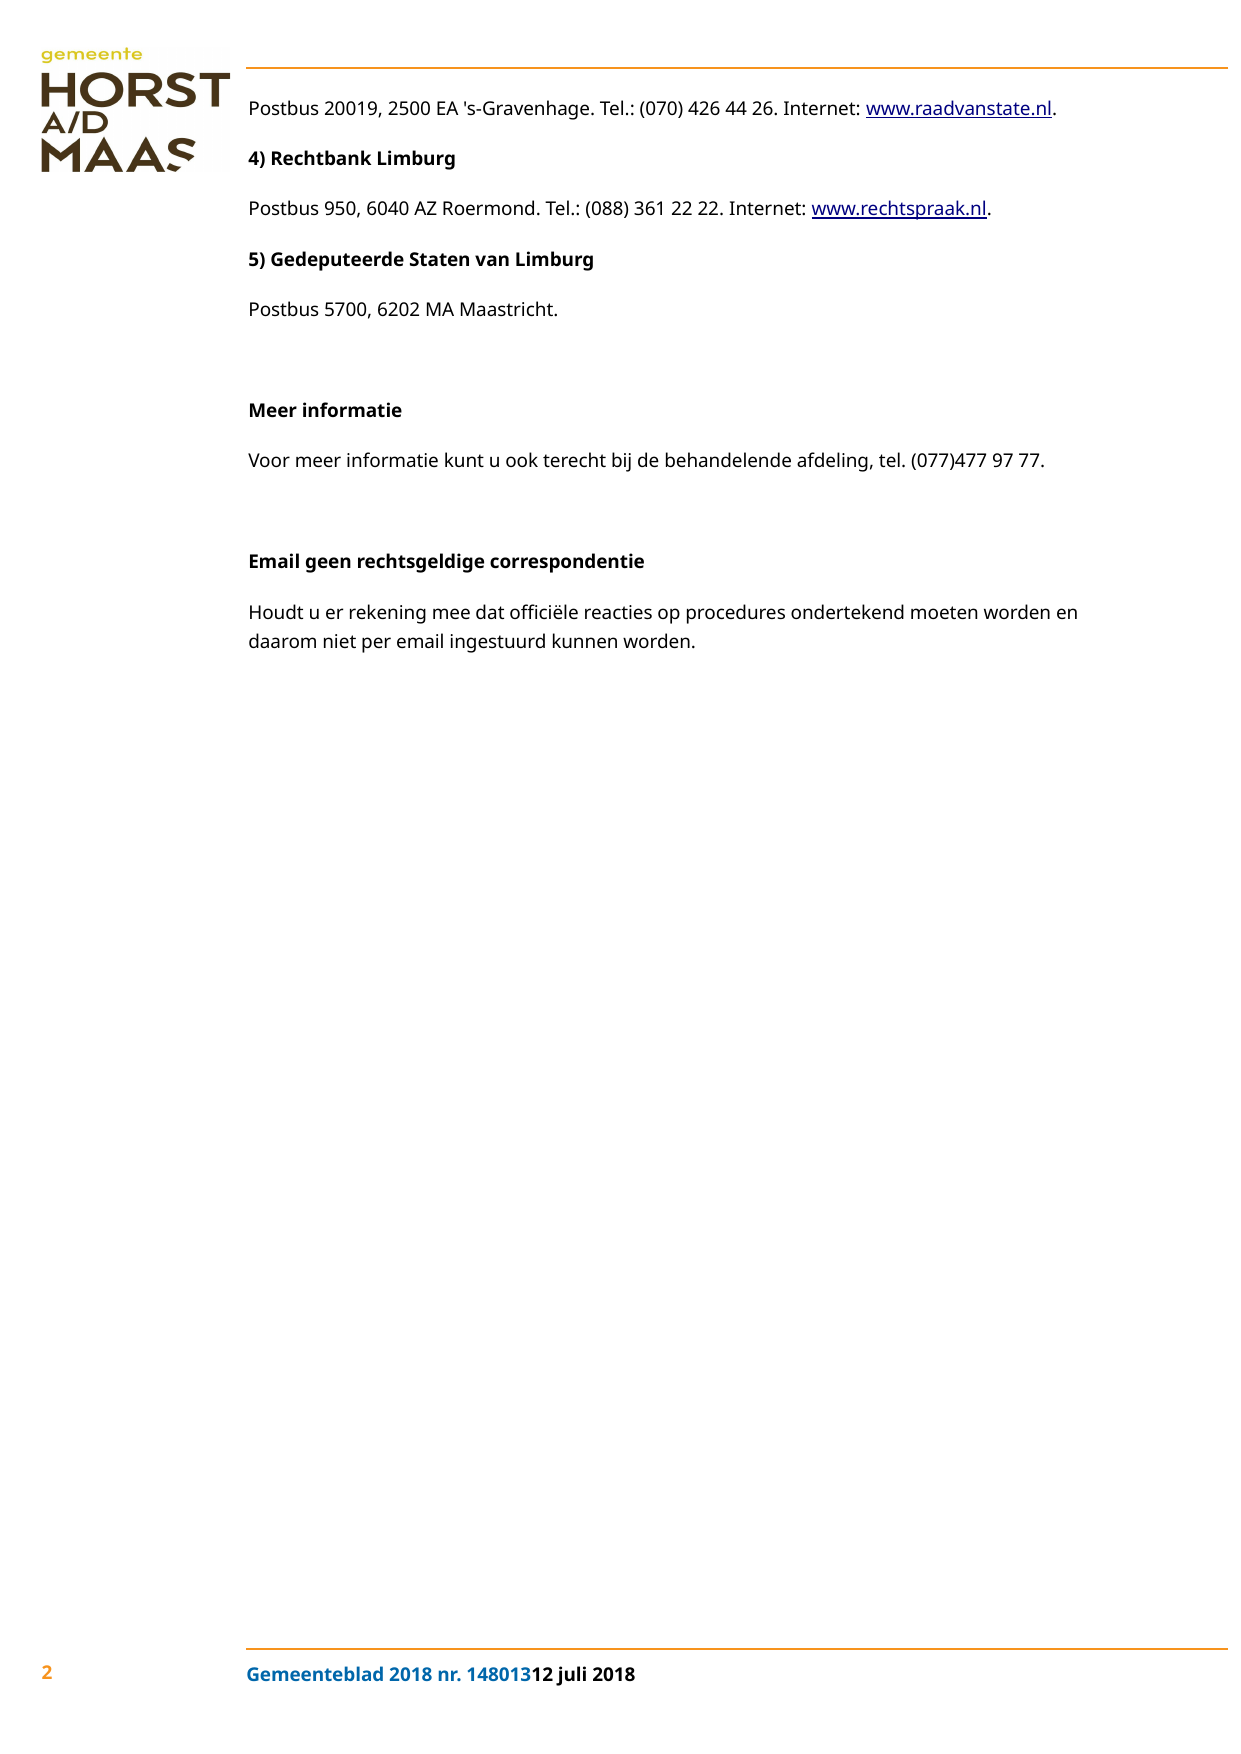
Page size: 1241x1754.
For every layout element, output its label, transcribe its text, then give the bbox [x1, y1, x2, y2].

text Meer informatie [248, 397, 1152, 423]
picture [41, 47, 231, 172]
text Postbus 5700, 6202 MA Maastricht. [248, 296, 1152, 322]
text Postbus 20019, 2500 EA 's-Gravenhage. Tel.: (070) 426 44 26. Internet: www.raadvanstate.nl. [248, 95, 1152, 121]
text Houdt u er rekening mee dat officiële reacties op procedures ondertekend moeten worden en daarom niet per email ingestuurd kunnen worden. [248, 599, 1152, 654]
text Voor meer informatie kunt u ook terecht bij de behandelende afdeling, tel. (077)477 97 77. [248, 448, 1152, 473]
text Email geen rechtsgeldige correspondentie [248, 548, 1152, 574]
text 5) Gedeputeerde Staten van Limburg [248, 246, 1152, 272]
text 4) Rechtbank Limburg [248, 145, 1152, 171]
text Postbus 950, 6040 AZ Roermond. Tel.: (088) 361 22 22. Internet: www.rechtspraak.nl. [248, 196, 1152, 221]
